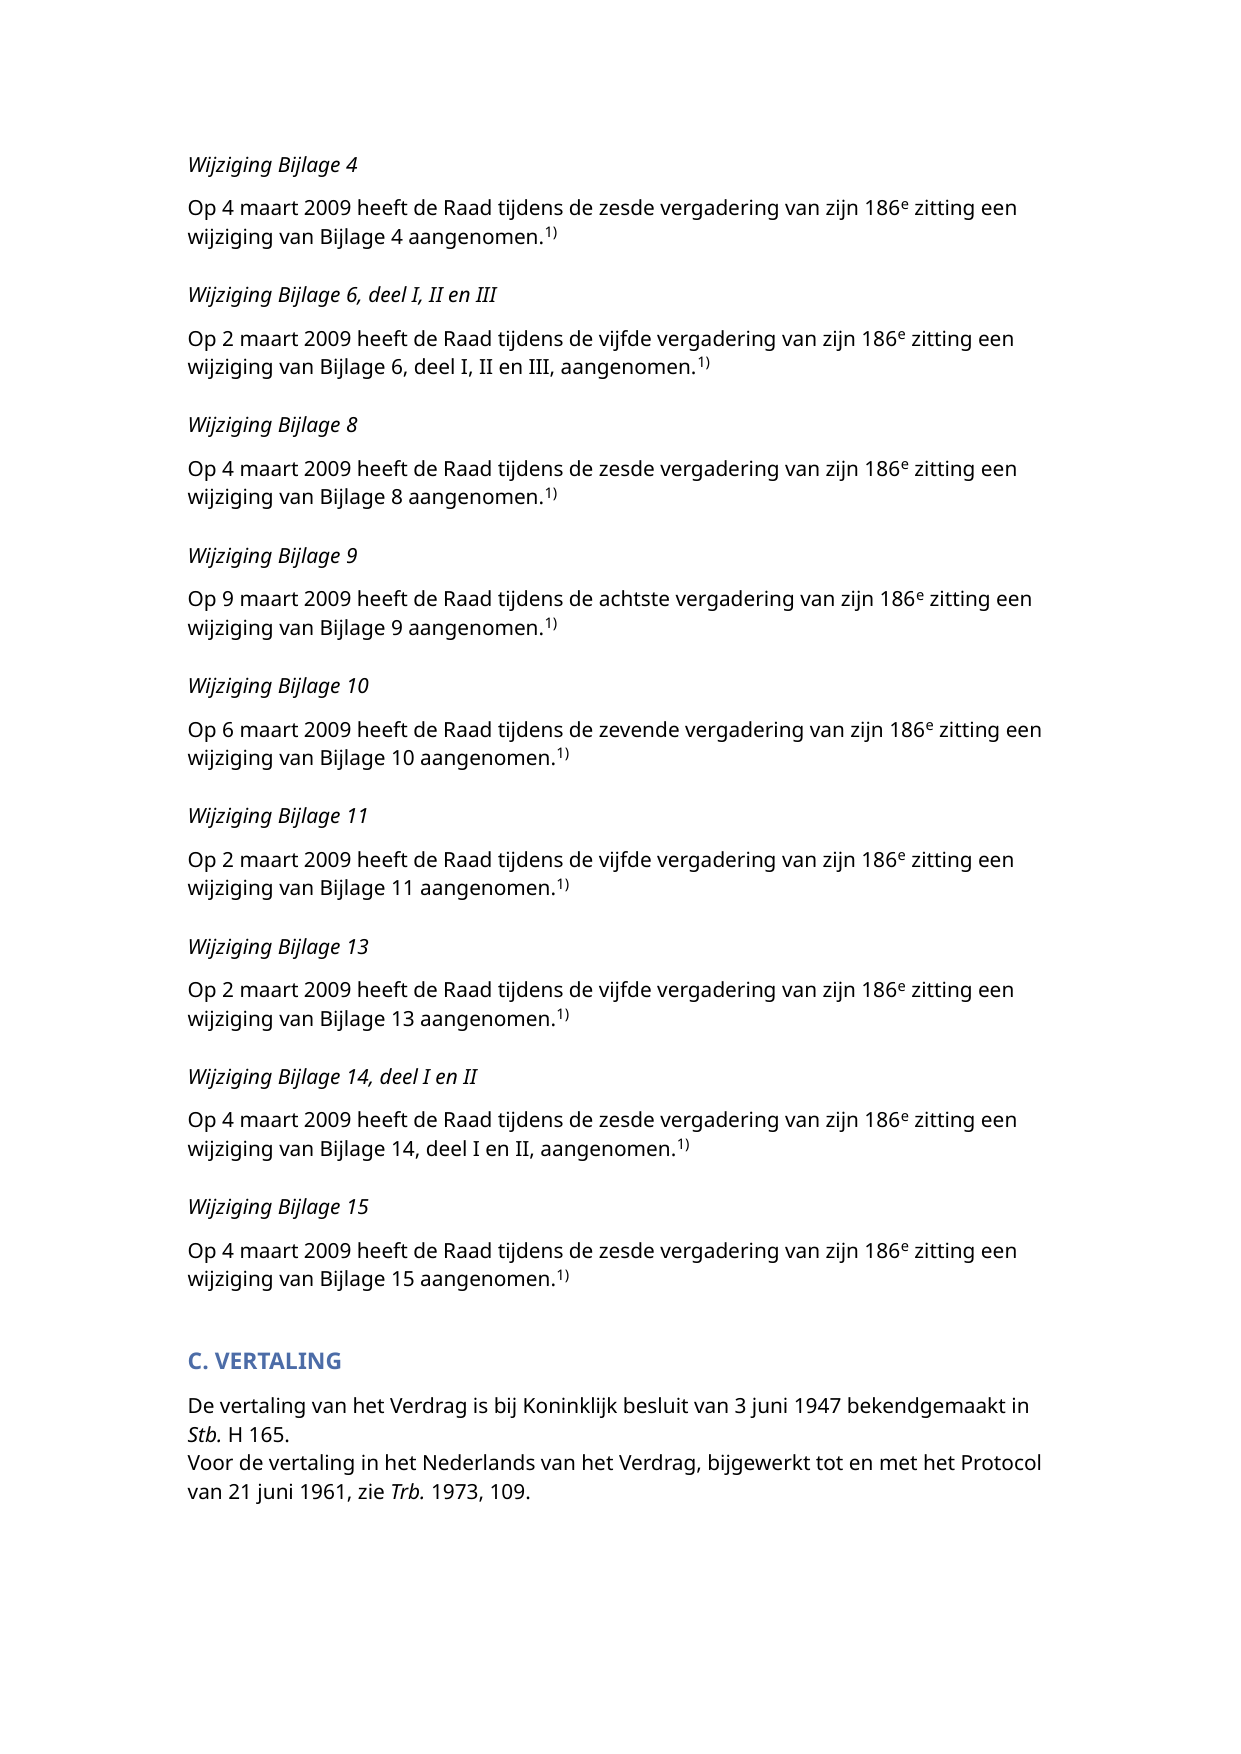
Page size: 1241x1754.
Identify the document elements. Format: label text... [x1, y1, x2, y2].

text Op 6 maart 2009 heeft de Raad tijdens de zevende vergadering van zijn 186e zitting een wijziging van Bijlage 10 aangenomen.1) [187, 715, 1053, 772]
text Wijziging Bijlage 4 [187, 150, 1053, 178]
text Wijziging Bijlage 11 [187, 802, 1053, 830]
text Op 9 maart 2009 heeft de Raad tijdens de achtste vergadering van zijn 186e zitting een wijziging van Bijlage 9 aangenomen.1) [187, 584, 1053, 641]
text Op 2 maart 2009 heeft de Raad tijdens de vijfde vergadering van zijn 186e zitting een wijziging van Bijlage 13 aangenomen.1) [187, 975, 1053, 1032]
text Wijziging Bijlage 15 [187, 1192, 1053, 1221]
text Op 4 maart 2009 heeft de Raad tijdens de zesde vergadering van zijn 186e zitting een wijziging van Bijlage 4 aangenomen.1) [187, 193, 1053, 250]
text Op 2 maart 2009 heeft de Raad tijdens de vijfde vergadering van zijn 186e zitting een wijziging van Bijlage 6, deel I, II en III, aangenomen.1) [187, 324, 1053, 381]
subtitle C. VERTALING [187, 1345, 1053, 1377]
text Op 2 maart 2009 heeft de Raad tijdens de vijfde vergadering van zijn 186e zitting een wijziging van Bijlage 11 aangenomen.1) [187, 845, 1053, 902]
text Voor de vertaling in het Nederlands van het Verdrag, bijgewerkt tot en met het Protocol van 21 juni 1961, zie Trb. 1973, 109. [187, 1448, 1053, 1505]
text Op 4 maart 2009 heeft de Raad tijdens de zesde vergadering van zijn 186e zitting een wijziging van Bijlage 14, deel I en II, aangenomen.1) [187, 1106, 1053, 1162]
text Op 4 maart 2009 heeft de Raad tijdens de zesde vergadering van zijn 186e zitting een wijziging van Bijlage 15 aangenomen.1) [187, 1236, 1053, 1293]
text De vertaling van het Verdrag is bij Koninklijk besluit van 3 juni 1947 bekendgemaakt in Stb. H 165. [187, 1392, 1053, 1448]
text Wijziging Bijlage 14, deel I en II [187, 1062, 1053, 1091]
text Wijziging Bijlage 13 [187, 932, 1053, 960]
text Op 4 maart 2009 heeft de Raad tijdens de zesde vergadering van zijn 186e zitting een wijziging van Bijlage 8 aangenomen.1) [187, 454, 1053, 511]
text Wijziging Bijlage 6, deel I, II en III [187, 280, 1053, 309]
text Wijziging Bijlage 10 [187, 671, 1053, 700]
text Wijziging Bijlage 9 [187, 541, 1053, 569]
text Wijziging Bijlage 8 [187, 411, 1053, 439]
